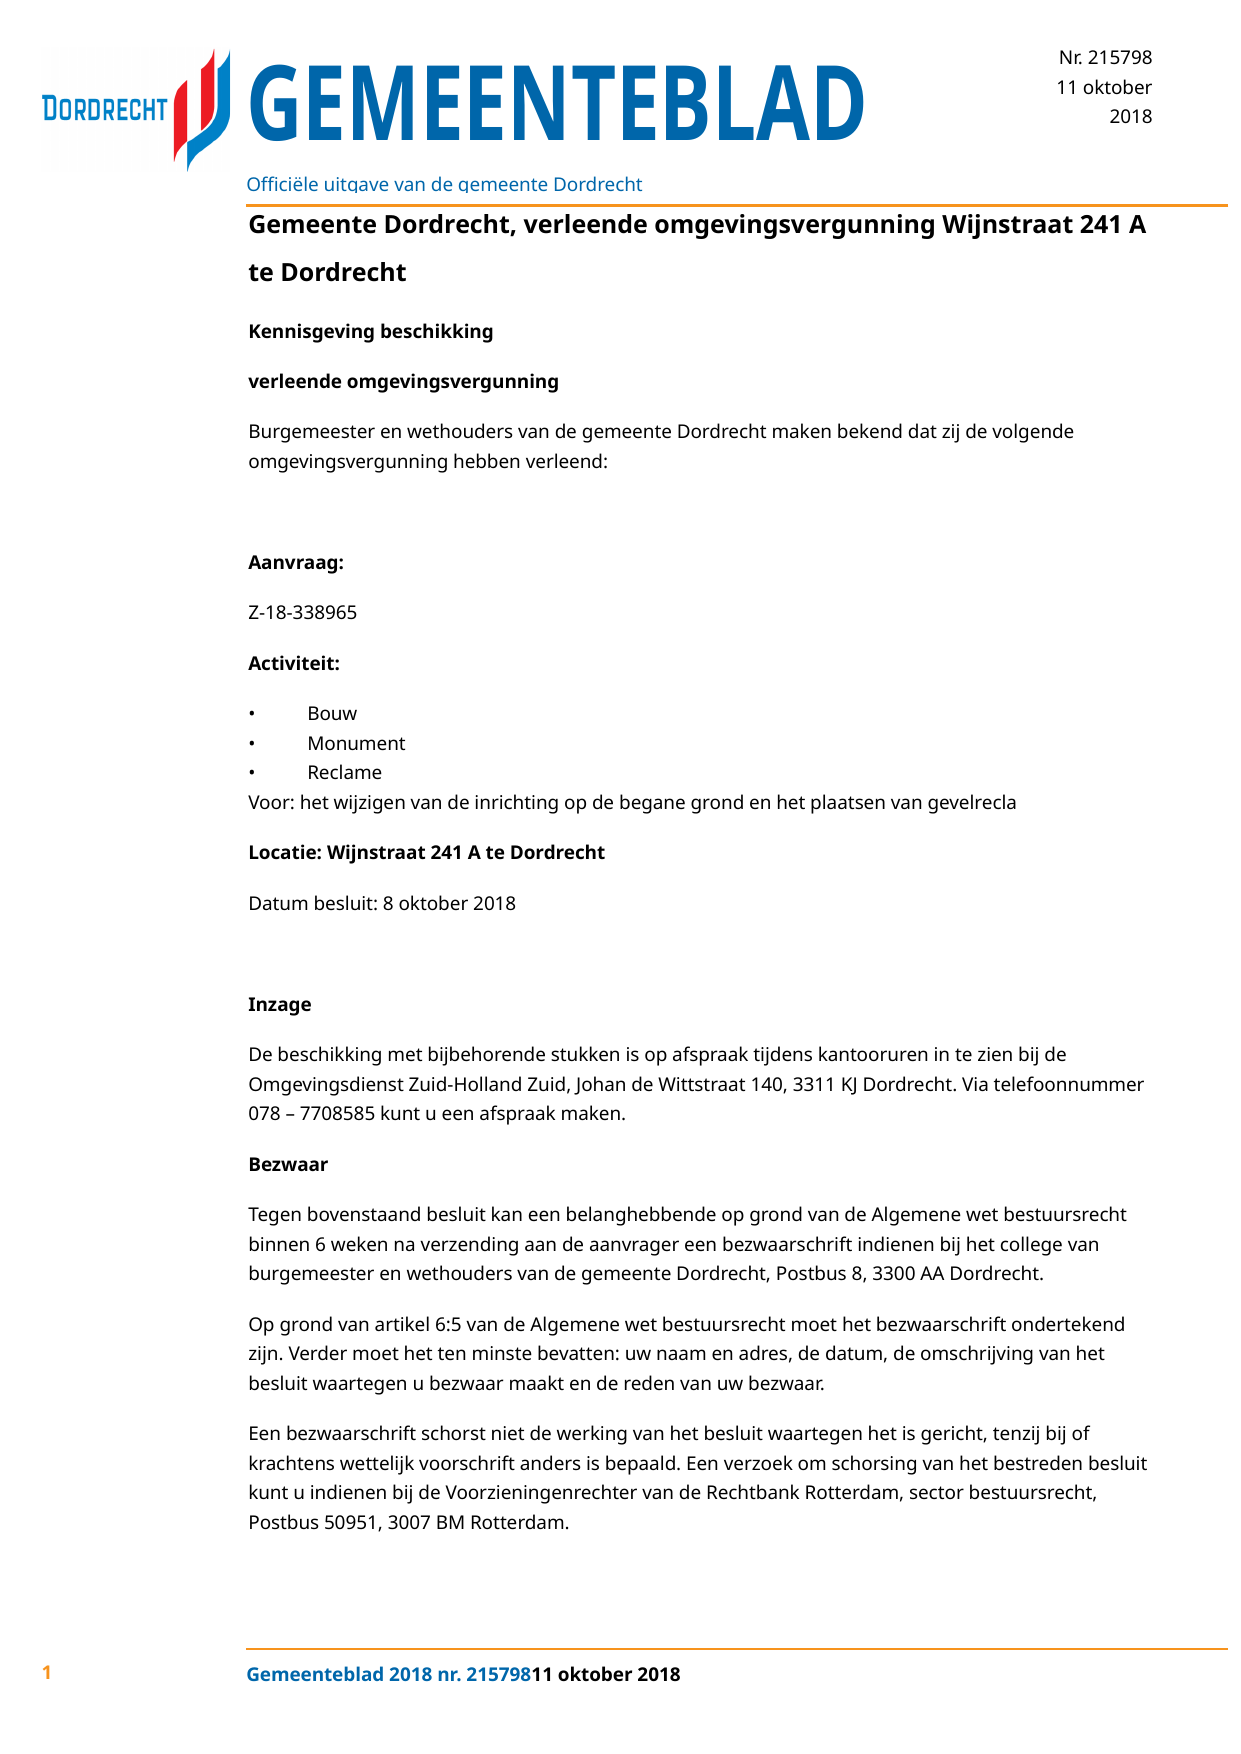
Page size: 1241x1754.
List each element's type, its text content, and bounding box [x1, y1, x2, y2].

text Locatie: Wijnstraat 241 A te Dordrecht [248, 839, 1152, 865]
text De beschikking met bijbehorende stukken is op afspraak tijdens kantooruren in te zien bij de Omgevingsdienst Zuid-Holland Zuid, Johan de Wittstraat 140, 3311 KJ Dordrecht. Via telefoonnummer 078 – 7708585 kunt u een afspraak maken. [248, 1041, 1152, 1126]
list Monument [248, 730, 1152, 756]
text Datum besluit: 8 oktober 2018 [248, 890, 1152, 916]
text Activiteit: [248, 650, 1152, 676]
list Reclame [248, 759, 1152, 785]
text Bezwaar [248, 1151, 1152, 1177]
text Aanvraag: [248, 549, 1152, 575]
text Gemeente Dordrecht, verleende omgevingsvergunning Wijnstraat 241 A te Dordrecht [248, 207, 1152, 288]
text Z-18-338965 [248, 599, 1152, 625]
text Voor: het wijzigen van de inrichting op de begane grond en het plaatsen van gevelrecla [248, 789, 1152, 815]
text Inzage [248, 991, 1152, 1017]
picture [41, 47, 231, 172]
text verleende omgevingsvergunning [248, 368, 1152, 394]
text Een bezwaarschrift schorst niet de werking van het besluit waartegen het is gericht, tenzij bij of krachtens wettelijk voorschrift anders is bepaald. Een verzoek om schorsing van het bestreden besluit kunt u indienen bij de Voorzieningenrechter van de Rechtbank Rotterdam, sector bestuursrecht, Postbus 50951, 3007 BM Rotterdam. [248, 1420, 1152, 1535]
text Kennisgeving beschikking [248, 318, 1152, 344]
text Tegen bovenstaand besluit kan een belanghebbende op grond van de Algemene wet bestuursrecht binnen 6 weken na verzending aan de aanvrager een bezwaarschrift indienen bij het college van burgemeester en wethouders van de gemeente Dordrecht, Postbus 8, 3300 AA Dordrecht. [248, 1201, 1152, 1286]
text Burgemeester en wethouders van de gemeente Dordrecht maken bekend dat zij de volgende omgevingsvergunning hebben verleend: [248, 419, 1152, 474]
text Op grond van artikel 6:5 van de Algemene wet bestuursrecht moet het bezwaarschrift ondertekend zijn. Verder moet het ten minste bevatten: uw naam en adres, de datum, de omschrijving van het besluit waartegen u bezwaar maakt en de reden van uw bezwaar. [248, 1311, 1152, 1396]
list Bouw [248, 700, 1152, 726]
